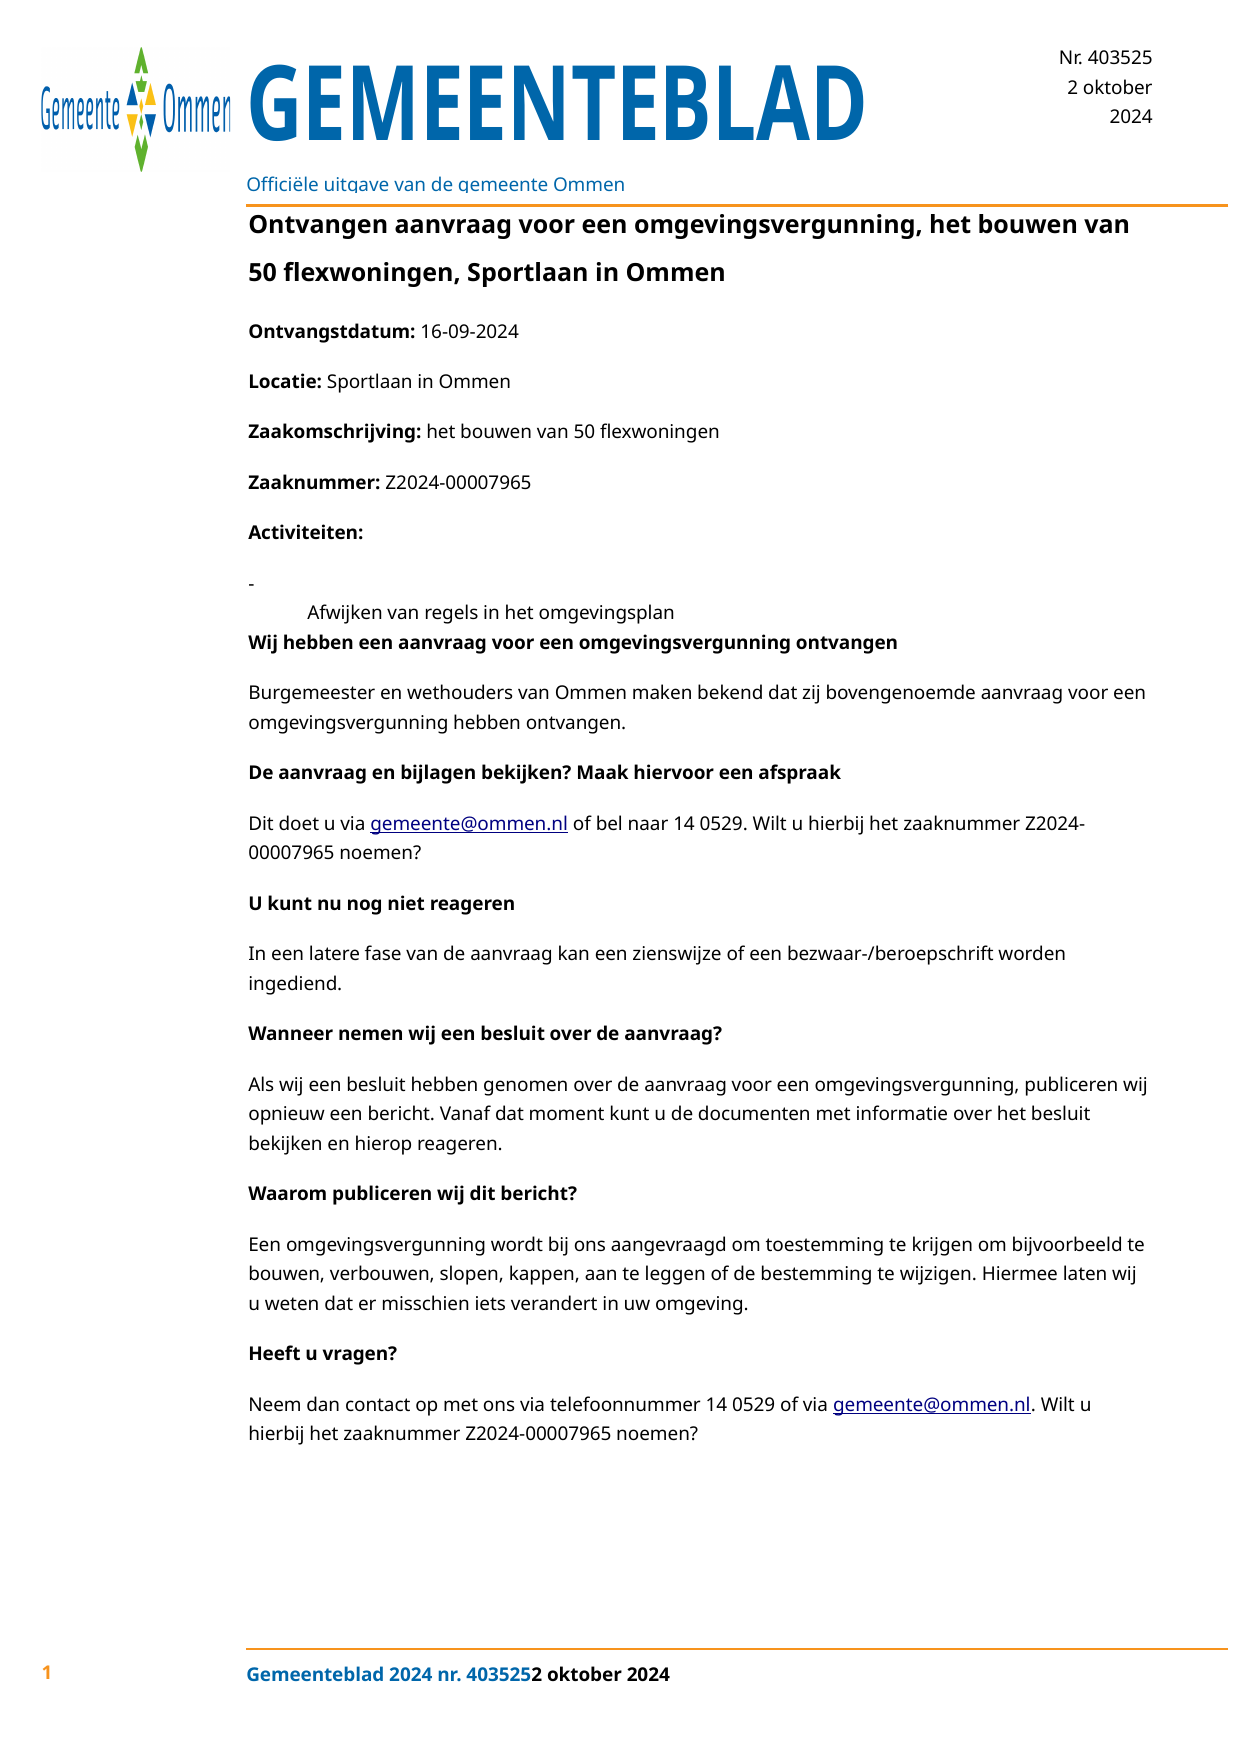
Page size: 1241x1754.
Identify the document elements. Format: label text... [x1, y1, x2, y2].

picture [41, 47, 231, 172]
text Ontvangstdatum: 16-09-2024 [248, 318, 1152, 344]
list Afwijken van regels in het omgevingsplan [248, 599, 1152, 625]
text Een omgevingsvergunning wordt bij ons aangevraagd om toestemming te krijgen om bijvoorbeeld te bouwen, verbouwen, slopen, kappen, aan te leggen of de bestemming te wijzigen. Hiermee laten wij u weten dat er misschien iets verandert in uw omgeving. [248, 1231, 1152, 1316]
text U kunt nu nog niet reageren [248, 890, 1152, 916]
text Wij hebben een aanvraag voor een omgevingsvergunning ontvangen [248, 629, 1152, 655]
text In een latere fase van de aanvraag kan een zienswijze of een bezwaar-/beroepschrift worden ingediend. [248, 940, 1152, 996]
text De aanvraag en bijlagen bekijken? Maak hiervoor een afspraak [248, 759, 1152, 785]
text Zaaknummer: Z2024-00007965 [248, 469, 1152, 495]
text Zaakomschrijving: het bouwen van 50 flexwoningen [248, 419, 1152, 444]
text Heeft u vragen? [248, 1340, 1152, 1366]
text Activiteiten: [248, 519, 1152, 545]
text Wanneer nemen wij een besluit over de aanvraag? [248, 1020, 1152, 1046]
text Locatie: Sportlaan in Ommen [248, 368, 1152, 394]
text Ontvangen aanvraag voor een omgevingsvergunning, het bouwen van 50 flexwoningen, Sportlaan in Ommen [248, 207, 1152, 288]
text Dit doet u via gemeente@ommen.nl of bel naar 14 0529. Wilt u hierbij het zaaknummer Z2024-00007965 noemen? [248, 810, 1152, 865]
text Waarom publiceren wij dit bericht? [248, 1180, 1152, 1206]
text Burgemeester en wethouders van Ommen maken bekend dat zij bovengenoemde aanvraag voor een omgevingsvergunning hebben ontvangen. [248, 679, 1152, 735]
text Als wij een besluit hebben genomen over de aanvraag voor een omgevingsvergunning, publiceren wij opnieuw een bericht. Vanaf dat moment kunt u de documenten met informatie over het besluit bekijken en hierop reageren. [248, 1071, 1152, 1156]
text Neem dan contact op met ons via telefoonnummer 14 0529 of via gemeente@ommen.nl. Wilt u hierbij het zaaknummer Z2024-00007965 noemen? [248, 1391, 1152, 1446]
